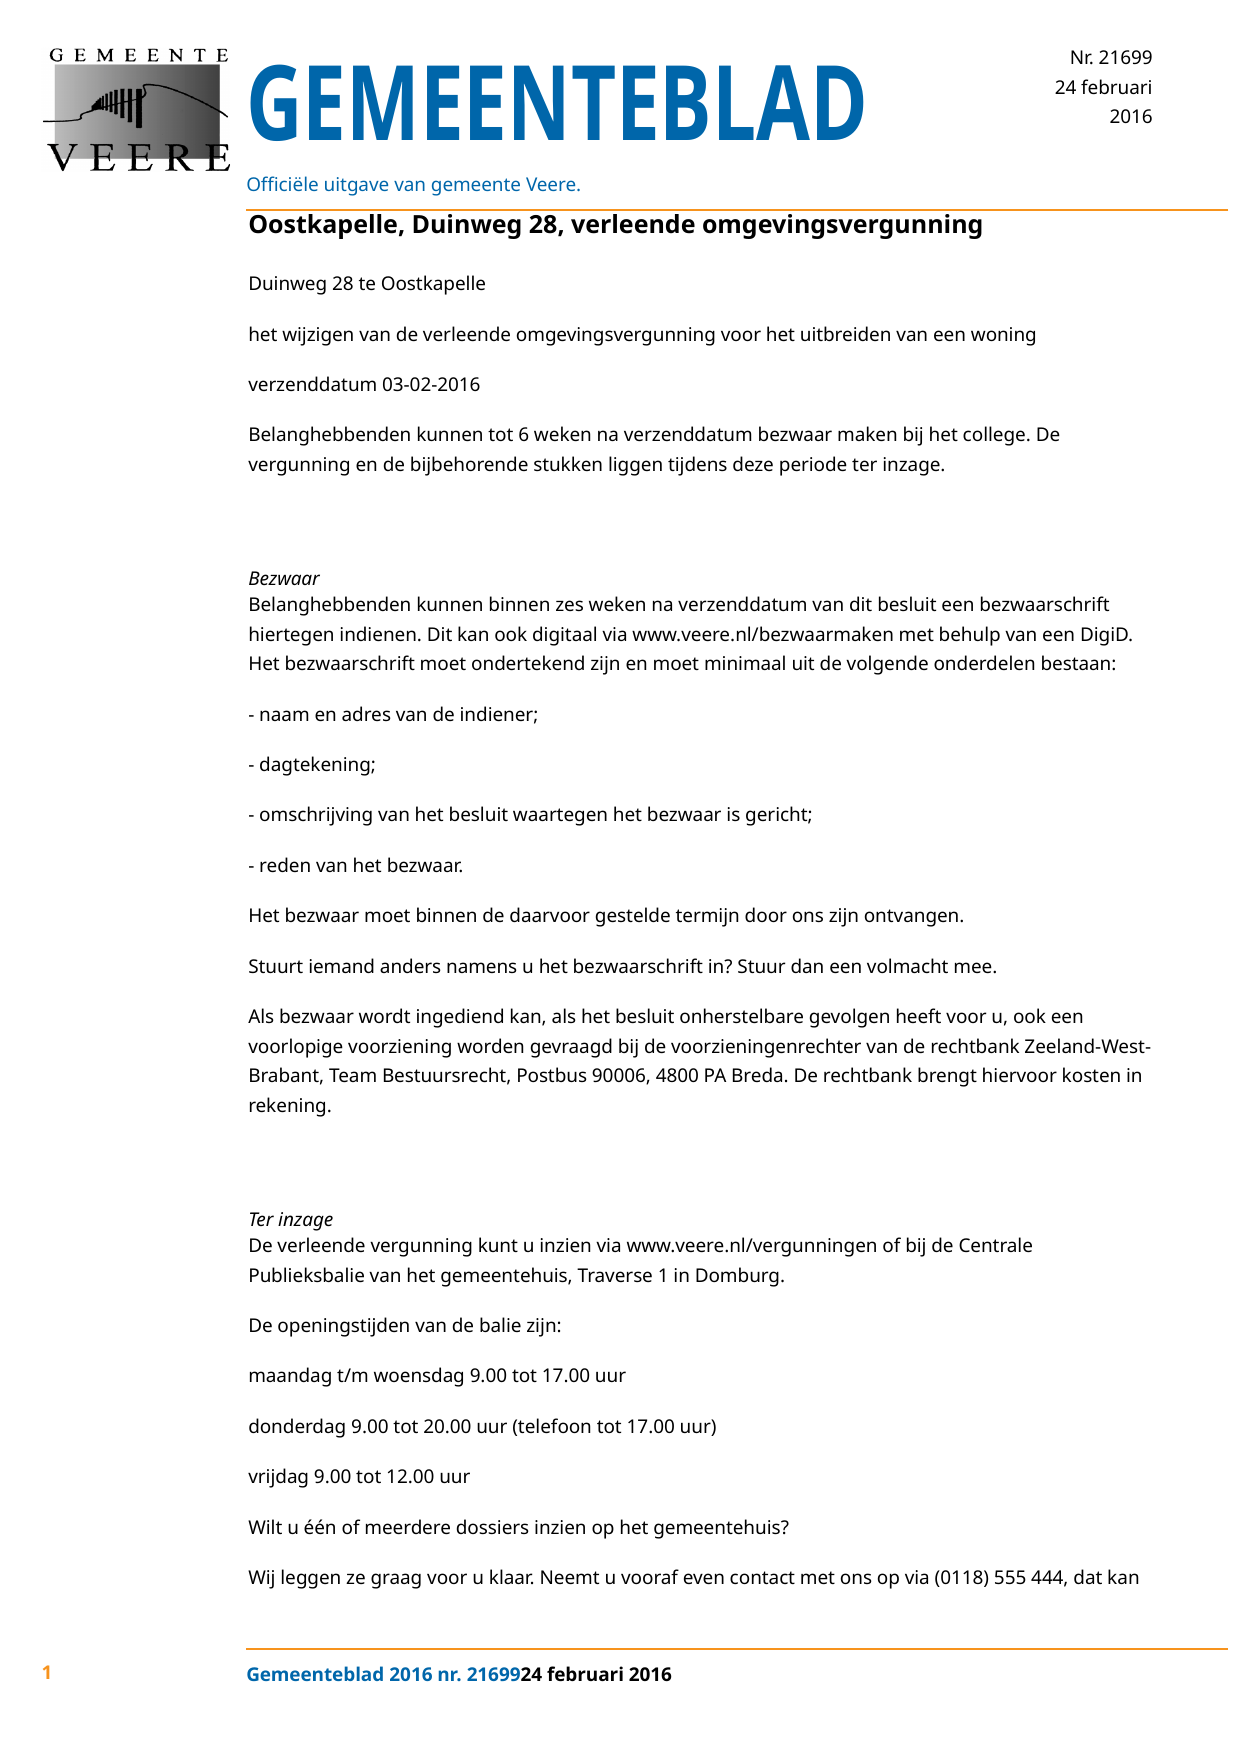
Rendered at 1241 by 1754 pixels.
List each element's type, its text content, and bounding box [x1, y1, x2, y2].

text Het bezwaar moet binnen de daarvoor gestelde termijn door ons zijn ontvangen. [248, 902, 1152, 928]
text - dagtekening; [248, 751, 1152, 777]
text - naam en adres van de indiener; [248, 701, 1152, 727]
text donderdag 9.00 tot 20.00 uur (telefoon tot 17.00 uur) [248, 1413, 1152, 1439]
text Stuurt iemand anders namens u het bezwaarschrift in? Stuur dan een volmacht mee. [248, 953, 1152, 979]
text - omschrijving van het besluit waartegen het bezwaar is gericht; [248, 802, 1152, 827]
text Wij leggen ze graag voor u klaar. Neemt u vooraf even contact met ons op via (0118) 555 444, dat kan [248, 1564, 1152, 1590]
text Ter inzage [248, 1206, 1152, 1232]
text De openingstijden van de balie zijn: [248, 1312, 1152, 1338]
text De verleende vergunning kunt u inzien via www.veere.nl/vergunningen of bij de Centrale Publieksbalie van het gemeentehuis, Traverse 1 in Domburg. [248, 1232, 1152, 1287]
text - reden van het bezwaar. [248, 852, 1152, 878]
text Belanghebbenden kunnen binnen zes weken na verzenddatum van dit besluit een bezwaarschrift hiertegen indienen. Dit kan ook digitaal via www.veere.nl/bezwaarmaken met behulp van een DigiD. Het bezwaarschrift moet ondertekend zijn en moet minimaal uit de volgende onderdelen bestaan: [248, 591, 1152, 676]
text Wilt u één of meerdere dossiers inzien op het gemeentehuis? [248, 1514, 1152, 1539]
text Als bezwaar wordt ingediend kan, als het besluit onherstelbare gevolgen heeft voor u, ook een voorlopige voorziening worden gevraagd bij de voorzieningenrechter van de rechtbank Zeeland-West-Brabant, Team Bestuursrecht, Postbus 90006, 4800 PA Breda. De rechtbank brengt hiervoor kosten in rekening. [248, 1003, 1152, 1118]
text vrijdag 9.00 tot 12.00 uur [248, 1463, 1152, 1489]
picture [41, 47, 231, 172]
text maandag t/m woensdag 9.00 tot 17.00 uur [248, 1363, 1152, 1388]
text verzenddatum 03-02-2016 [248, 371, 1152, 397]
text Duinweg 28 te Oostkapelle [248, 270, 1152, 296]
text Bezwaar [248, 566, 1152, 591]
text Oostkapelle, Duinweg 28, verleende omgevingsvergunning [248, 211, 1152, 241]
text Belanghebbenden kunnen tot 6 weken na verzenddatum bezwaar maken bij het college. De vergunning en de bijbehorende stukken liggen tijdens deze periode ter inzage. [248, 422, 1152, 477]
text het wijzigen van de verleende omgevingsvergunning voor het uitbreiden van een woning [248, 321, 1152, 346]
